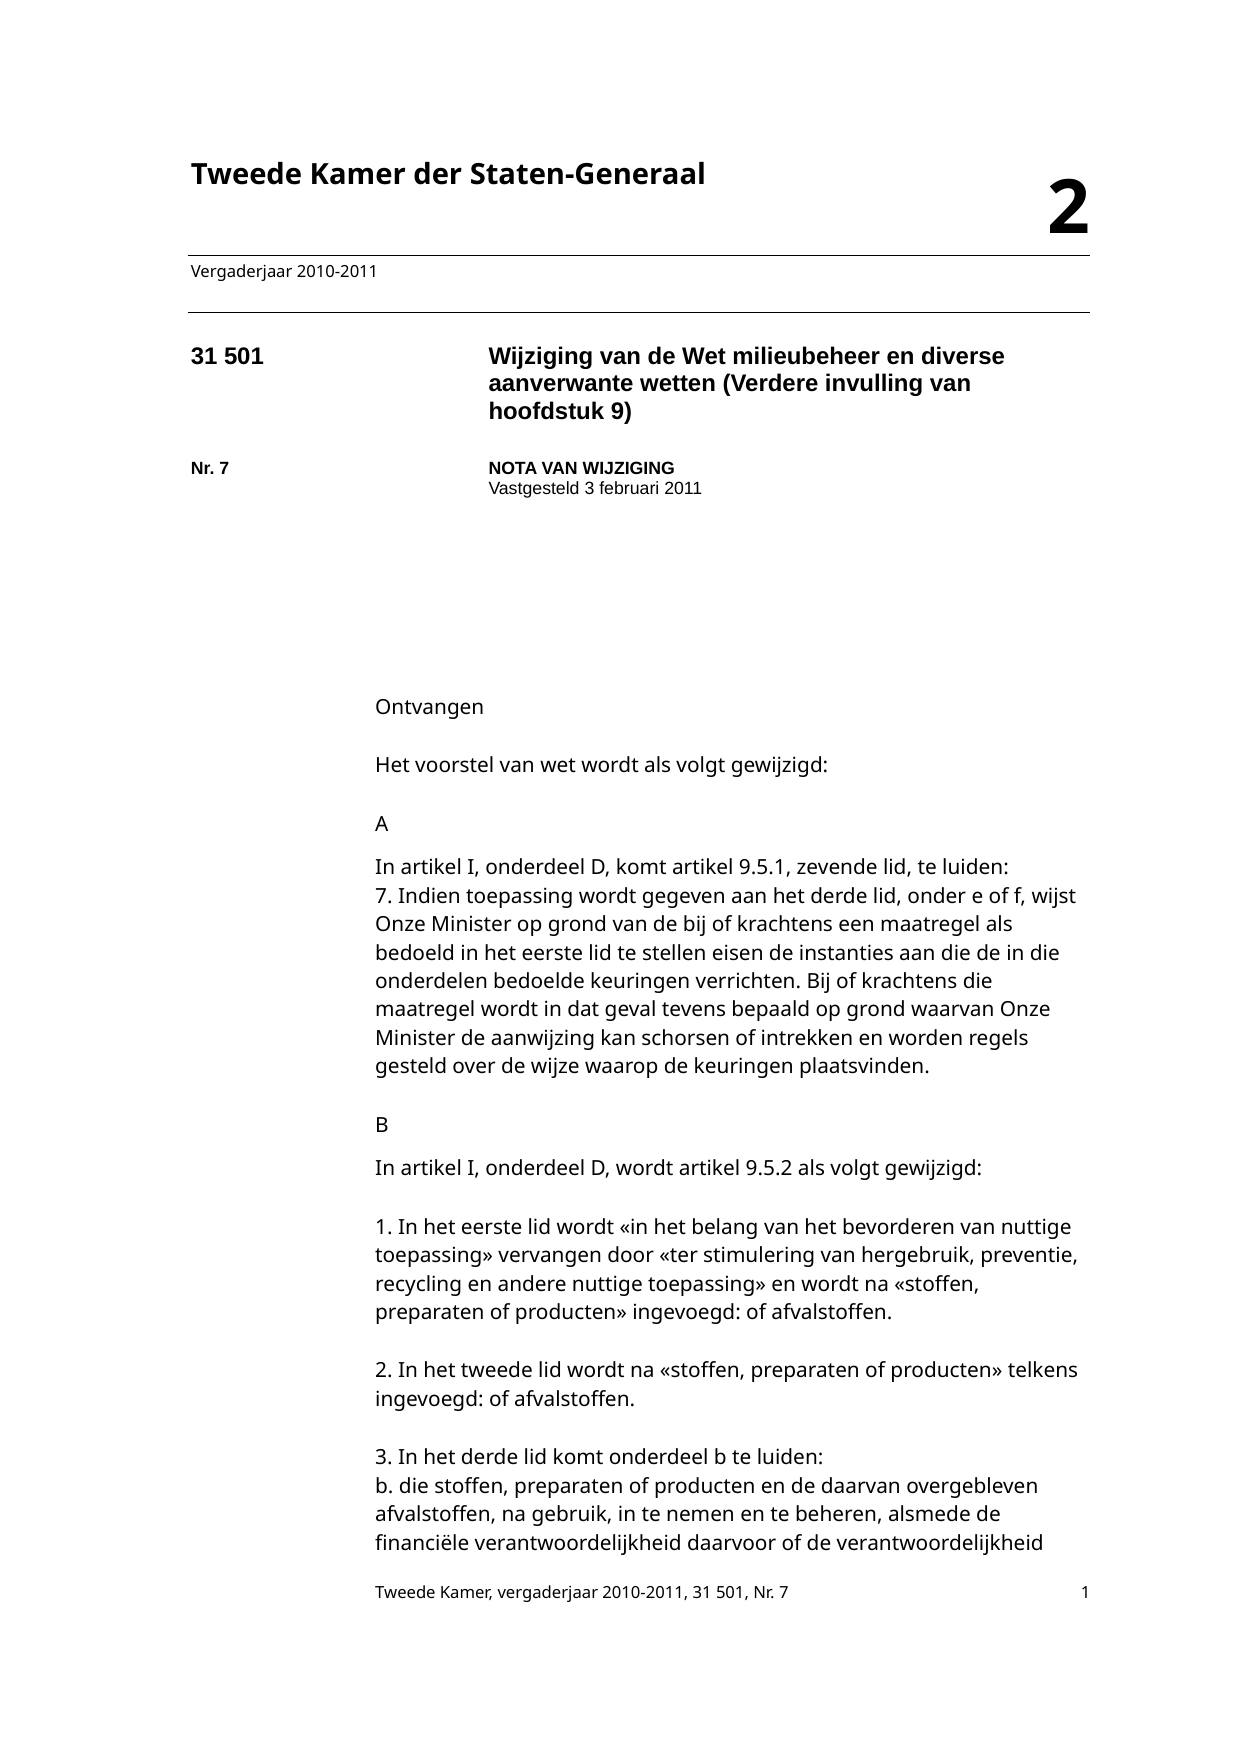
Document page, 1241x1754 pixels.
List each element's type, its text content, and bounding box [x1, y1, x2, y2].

text Het voorstel van wet wordt als volgt gewijzigd: [375, 751, 1090, 779]
table_cell 31 501 [188, 339, 485, 454]
text A [375, 809, 1090, 837]
text In artikel I, onderdeel D, wordt artikel 9.5.2 als volgt gewijzigd: [375, 1153, 1090, 1182]
table_header 2 [910, 150, 1090, 255]
text 7. Indien toepassing wordt gegeven aan het derde lid, onder e of f, wijst Onze Minister op grond van de bij of krachtens een maatregel als bedoeld in het eerste lid te stellen eisen de instanties aan die de in die onderdelen bedoelde keuringen verrichten. Bij of krachtens die maatregel wordt in dat geval tevens bepaald op grond waarvan Onze Minister de aanwijzing kan schorsen of intrekken en worden regels gesteld over de wijze waarop de keuringen plaatsvinden. [375, 881, 1090, 1080]
text b. die stoffen, preparaten of producten en de daarvan overgebleven afvalstoffen, na gebruik, in te nemen en te beheren, alsmede de financiële verantwoordelijkheid daarvoor of de verantwoordelijkheid [375, 1471, 1090, 1556]
table_cell [188, 313, 485, 339]
text Ontvangen [375, 692, 1090, 721]
table_cell Nr. 7 [188, 455, 485, 573]
table_cell Vergaderjaar 2010-2011 [188, 256, 485, 312]
table_header Tweede Kamer der Staten-Generaal [188, 150, 909, 255]
table_cell [485, 313, 1090, 339]
table_cell Wijziging van de Wet milieubeheer en diverse aanverwante wetten (Verdere invulling van hoofdstuk 9) [485, 339, 1090, 454]
text 3. In het derde lid komt onderdeel b te luiden: [375, 1442, 1090, 1471]
text 2. In het tweede lid wordt na «stoffen, preparaten of producten» telkens ingevoegd: of afvalstoffen. [375, 1356, 1090, 1412]
text 1. In het eerste lid wordt «in het belang van het bevorderen van nuttige toepassing» vervangen door «ter stimulering van hergebruik, preventie, recycling en andere nuttige toepassing» en wordt na «stoffen, preparaten of producten» ingevoegd: of afvalstoffen. [375, 1212, 1090, 1326]
table_cell [485, 256, 1090, 312]
table_cell NOTA VAN WIJZIGING Vastgesteld 3 februari 2011 [485, 455, 1090, 573]
text B [375, 1110, 1090, 1138]
text In artikel I, onderdeel D, komt artikel 9.5.1, zevende lid, te luiden: [375, 852, 1090, 881]
